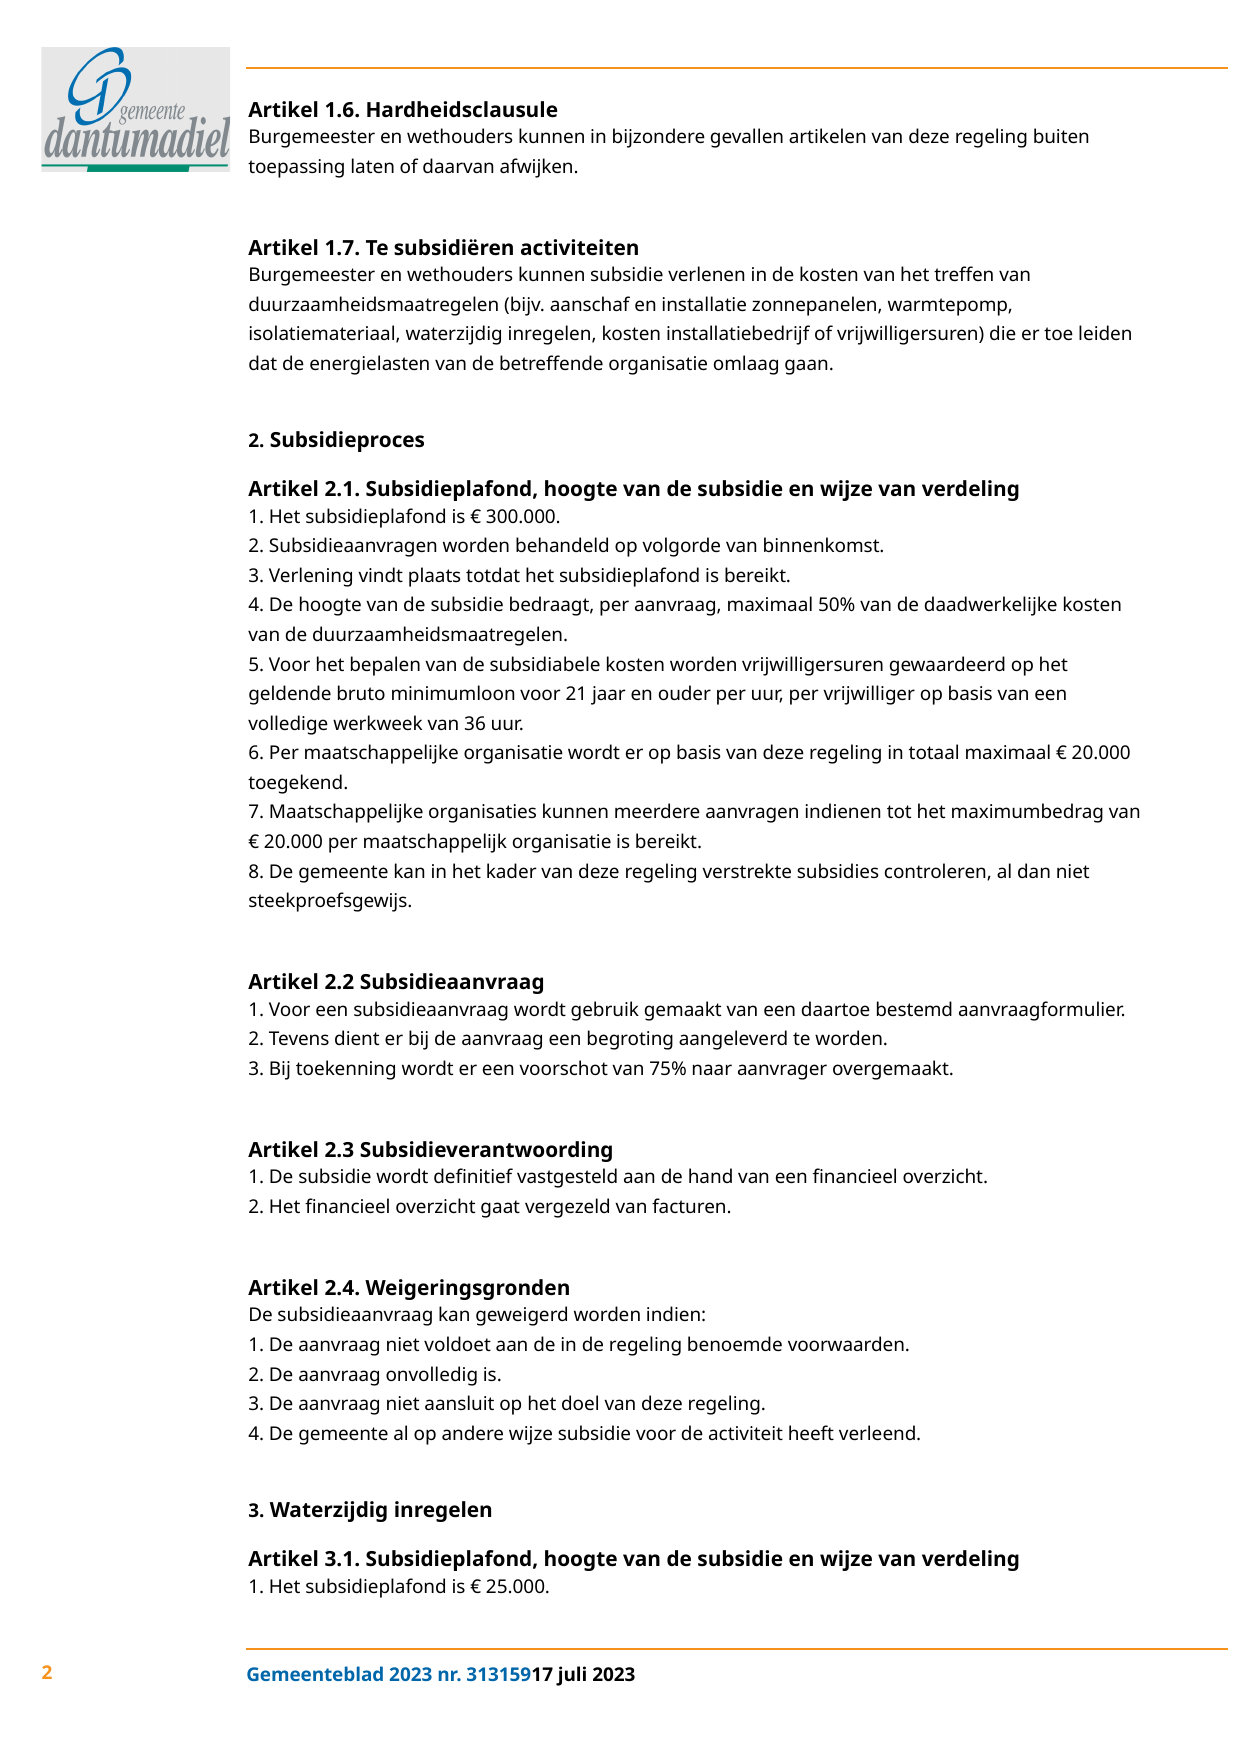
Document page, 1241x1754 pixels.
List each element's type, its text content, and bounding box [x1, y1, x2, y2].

text 1. De aanvraag niet voldoet aan de in de regeling benoemde voorwaarden. [248, 1331, 1152, 1357]
text Burgemeester en wethouders kunnen in bijzondere gevallen artikelen van deze regeling buiten toepassing laten of daarvan afwijken. [248, 123, 1152, 178]
text 1. Het subsidieplafond is € 300.000. [248, 503, 1152, 529]
text 1. Het subsidieplafond is € 25.000. [248, 1573, 1152, 1598]
text 1. De subsidie wordt definitief vastgesteld aan de hand van een financieel overzicht. [248, 1163, 1152, 1189]
text 2. Het financieel overzicht gaat vergezeld van facturen. [248, 1193, 1152, 1219]
text 2. Subsidieaanvragen worden behandeld op volgorde van binnenkomst. [248, 532, 1152, 558]
text 4. De hoogte van de subsidie bedraagt, per aanvraag, maximaal 50% van de daadwerkelijke kosten van de duurzaamheidsmaatregelen. [248, 592, 1152, 647]
text Burgemeester en wethouders kunnen subsidie verlenen in de kosten van het treffen van duurzaamheidsmaatregelen (bijv. aanschaf en installatie zonnepanelen, warmtepomp, isolatiemateriaal, waterzijdig inregelen, kosten installatiebedrijf of vrijwilligersuren) die er toe leiden dat de energielasten van de betreffende organisatie omlaag gaan. [248, 261, 1152, 376]
text Artikel 2.4. Weigeringsgronden [248, 1273, 1152, 1302]
text 3. De aanvraag niet aansluit op het doel van deze regeling. [248, 1390, 1152, 1416]
text 3. Verlening vindt plaats totdat het subsidieplafond is bereikt. [248, 562, 1152, 588]
picture [41, 47, 231, 172]
text 3. Bij toekenning wordt er een voorschot van 75% naar aanvrager overgemaakt. [248, 1055, 1152, 1081]
text Artikel 2.2 Subsidieaanvraag [248, 967, 1152, 996]
text 2. Subsidieproces [248, 425, 1152, 454]
text 2. Tevens dient er bij de aanvraag een begroting aangeleverd te worden. [248, 1026, 1152, 1051]
text 2. De aanvraag onvolledig is. [248, 1361, 1152, 1386]
text Artikel 1.7. Te subsidiëren activiteiten [248, 233, 1152, 261]
text 6. Per maatschappelijke organisatie wordt er op basis van deze regeling in totaal maximaal € 20.000 toegekend. [248, 739, 1152, 795]
text Artikel 3.1. Subsidieplafond, hoogte van de subsidie en wijze van verdeling [248, 1544, 1152, 1573]
text De subsidieaanvraag kan geweigerd worden indien: [248, 1302, 1152, 1327]
text Artikel 2.3 Subsidieverantwoording [248, 1135, 1152, 1163]
text Artikel 2.1. Subsidieplafond, hoogte van de subsidie en wijze van verdeling [248, 474, 1152, 503]
text 3. Waterzijdig inregelen [248, 1495, 1152, 1523]
text 7. Maatschappelijke organisaties kunnen meerdere aanvragen indienen tot het maximumbedrag van € 20.000 per maatschappelijk organisatie is bereikt. [248, 799, 1152, 854]
text 8. De gemeente kan in het kader van deze regeling verstrekte subsidies controleren, al dan niet steekproefsgewijs. [248, 858, 1152, 913]
text 5. Voor het bepalen van de subsidiabele kosten worden vrijwilligersuren gewaardeerd op het geldende bruto minimumloon voor 21 jaar en ouder per uur, per vrijwilliger op basis van een volledige werkweek van 36 uur. [248, 651, 1152, 736]
text Artikel 1.6. Hardheidsclausule [248, 95, 1152, 123]
text 4. De gemeente al op andere wijze subsidie voor de activiteit heeft verleend. [248, 1420, 1152, 1446]
text 1. Voor een subsidieaanvraag wordt gebruik gemaakt van een daartoe bestemd aanvraagformulier. [248, 996, 1152, 1022]
